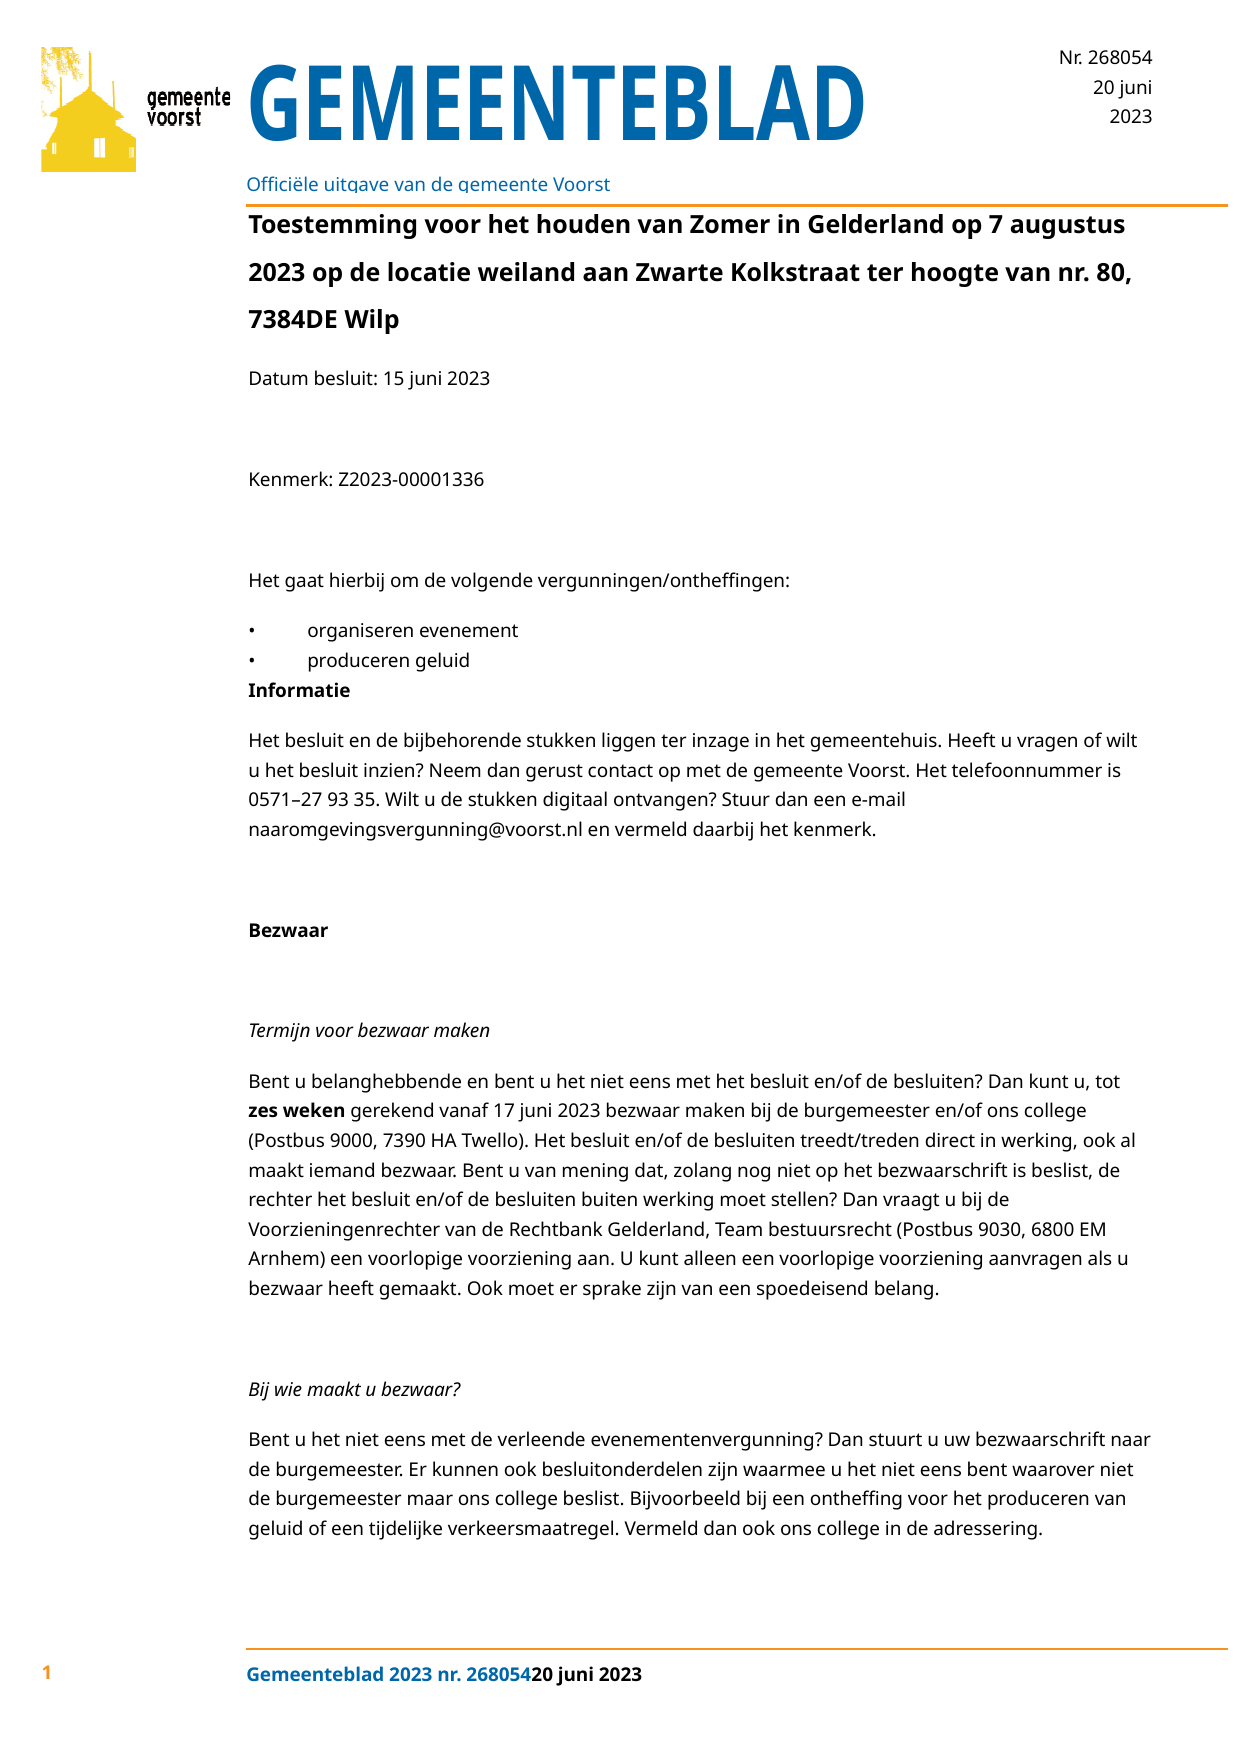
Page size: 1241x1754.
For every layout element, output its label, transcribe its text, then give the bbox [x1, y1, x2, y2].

text Kenmerk: Z2023-00001336 [248, 466, 1152, 492]
list produceren geluid [248, 647, 1152, 673]
text Bent u belanghebbende en bent u het niet eens met het besluit en/of de besluiten? Dan kunt u, tot zes weken gerekend vanaf 17 juni 2023 bezwaar maken bij de burgemeester en/of ons college (Postbus 9000, 7390 HA Twello). Het besluit en/of de besluiten treedt/treden direct in werking, ook al maakt iemand bezwaar. Bent u van mening dat, zolang nog niet op het bezwaarschrift is beslist, de rechter het besluit en/of de besluiten buiten werking moet stellen? Dan vraagt u bij de Voorzieningenrechter van de Rechtbank Gelderland, Team bestuursrecht (Postbus 9030, 6800 EM Arnhem) een voorlopige voorziening aan. U kunt alleen een voorlopige voorziening aanvragen als u bezwaar heeft gemaakt. Ook moet er sprake zijn van een spoedeisend belang. [248, 1068, 1152, 1301]
picture [41, 47, 231, 172]
text Toestemming voor het houden van Zomer in Gelderland op 7 augustus 2023 op de locatie weiland aan Zwarte Kolkstraat ter hoogte van nr. 80, 7384DE Wilp [248, 207, 1152, 336]
text Het besluit en de bijbehorende stukken liggen ter inzage in het gemeentehuis. Heeft u vragen of wilt u het besluit inzien? Neem dan gerust contact op met de gemeente Voorst. Het telefoonnummer is 0571–27 93 35. Wilt u de stukken digitaal ontvangen? Stuur dan een e-mail naaromgevingsvergunning@voorst.nl en vermeld daarbij het kenmerk. [248, 727, 1152, 842]
text Informatie [248, 677, 1152, 702]
text Bij wie maakt u bezwaar? [248, 1376, 1152, 1402]
list organiseren evenement [248, 618, 1152, 643]
text Bezwaar [248, 917, 1152, 942]
text Bent u het niet eens met de verleende evenementenvergunning? Dan stuurt u uw bezwaarschrift naar de burgemeester. Er kunnen ook besluitonderdelen zijn waarmee u het niet eens bent waarover niet de burgemeester maar ons college beslist. Bijvoorbeeld bij een ontheffing voor het produceren van geluid of een tijdelijke verkeersmaatregel. Vermeld dan ook ons college in de adressering. [248, 1426, 1152, 1541]
text Termijn voor bezwaar maken [248, 1018, 1152, 1043]
text Datum besluit: 15 juni 2023 [248, 366, 1152, 391]
text Het gaat hierbij om de volgende vergunningen/ontheffingen: [248, 567, 1152, 593]
